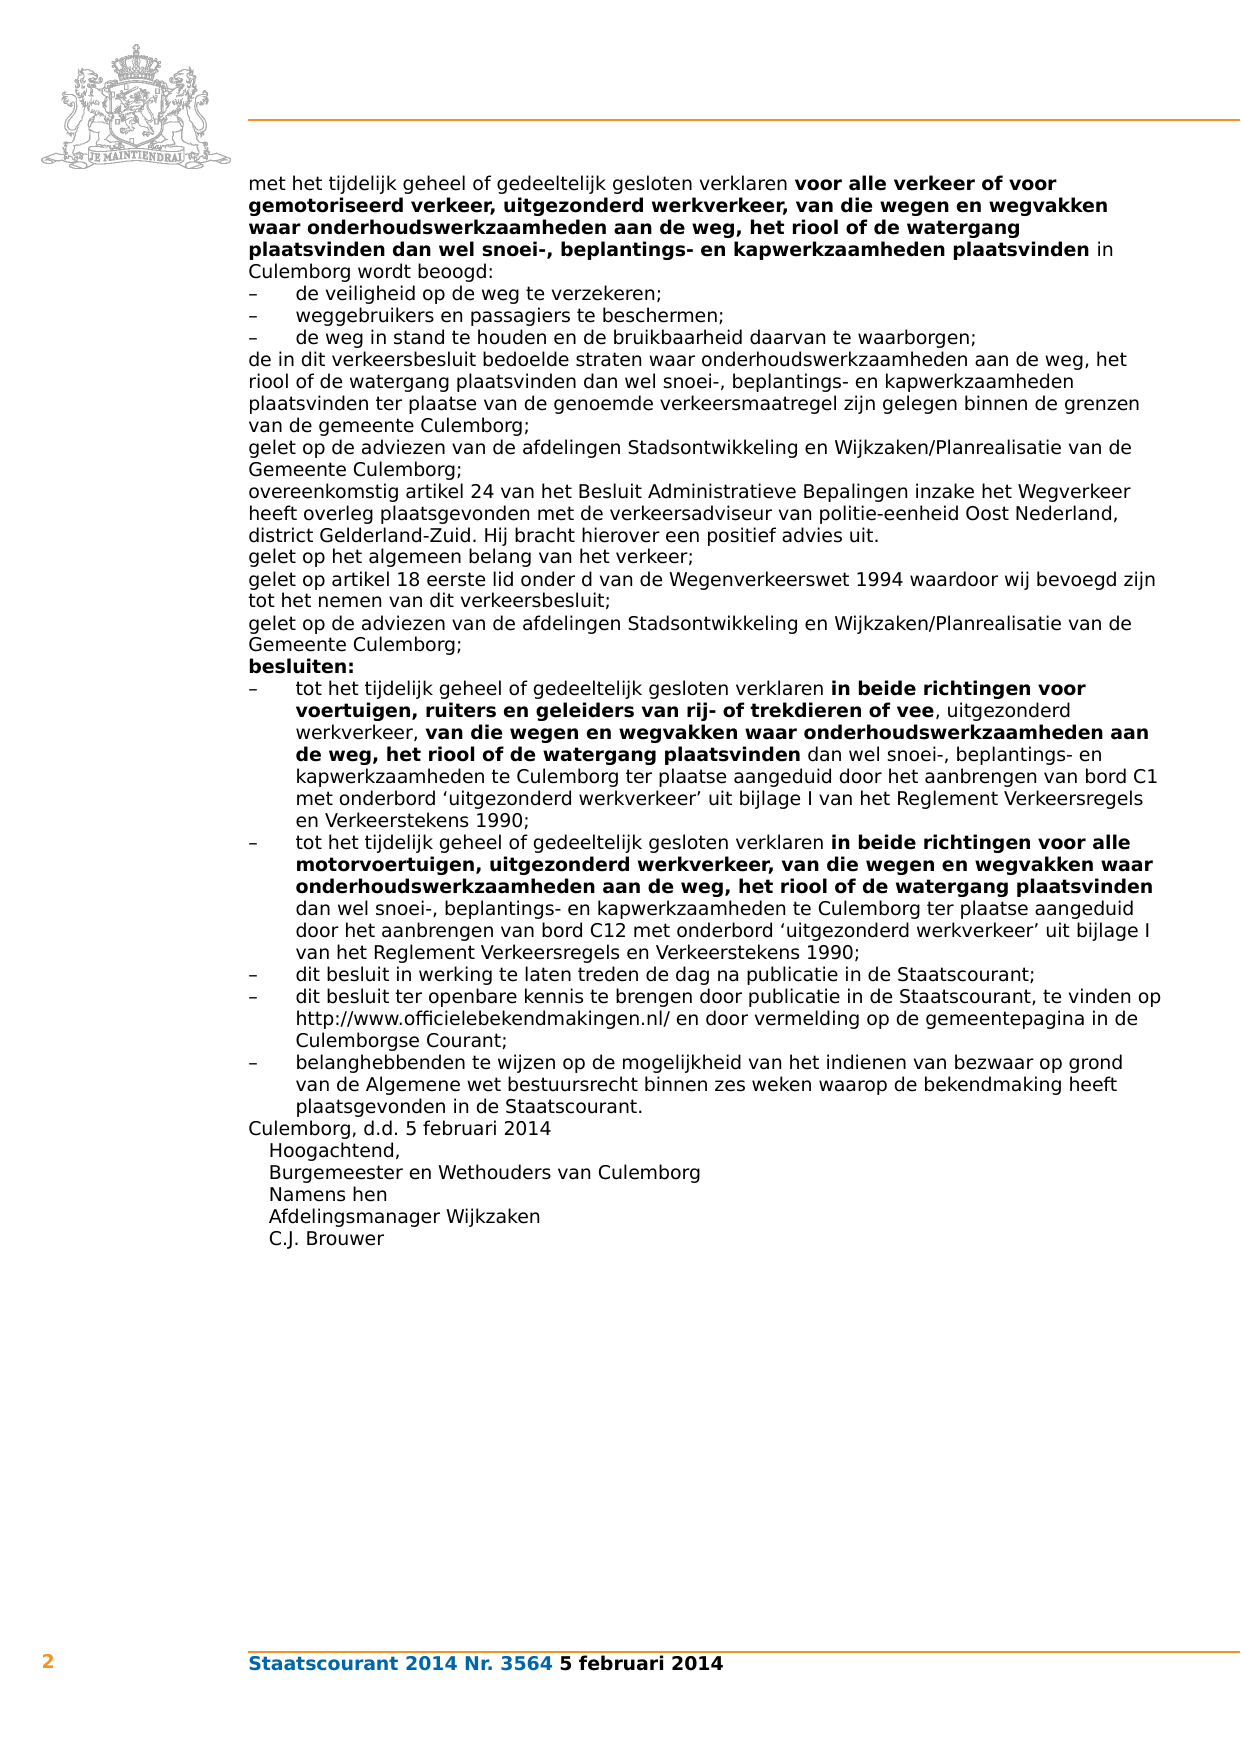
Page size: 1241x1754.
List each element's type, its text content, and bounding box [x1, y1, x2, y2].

list tot het tijdelijk geheel of gedeeltelijk gesloten verklaren in beide richtingen voor voertuigen, ruiters en geleiders van rij- of trekdieren of vee, uitgezonderd werkverkeer, van die wegen en wegvakken waar onderhoudswerkzaamheden aan de weg, het riool of de watergang plaatsvinden dan wel snoei-, beplantings- en kapwerkzaamheden te Culemborg ter plaatse aangeduid door het aanbrengen van bord C1 met onderbord ‘uitgezonderd werkverkeer’ uit bijlage I van het Reglement Verkeersregels en Verkeerstekens 1990; [248, 678, 1163, 832]
text overeenkomstig artikel 24 van het Besluit Administratieve Bepalingen inzake het Wegverkeer heeft overleg plaatsgevonden met de verkeersadviseur van politie-eenheid Oost Nederland, district Gelderland-Zuid. Hij bracht hierover een positief advies uit. [248, 481, 1163, 546]
list weggebruikers en passagiers te beschermen; [248, 305, 1163, 327]
list tot het tijdelijk geheel of gedeeltelijk gesloten verklaren in beide richtingen voor alle motorvoertuigen, uitgezonderd werkverkeer, van die wegen en wegvakken waar onderhoudswerkzaamheden aan de weg, het riool of de watergang plaatsvinden dan wel snoei-, beplantings- en kapwerkzaamheden te Culemborg ter plaatse aangeduid door het aanbrengen van bord C12 met onderbord ‘uitgezonderd werkverkeer’ uit bijlage I van het Reglement Verkeersregels en Verkeerstekens 1990; [248, 832, 1163, 964]
text gelet op het algemeen belang van het verkeer; [248, 546, 1163, 568]
text met het tijdelijk geheel of gedeeltelijk gesloten verklaren voor alle verkeer of voor gemotoriseerd verkeer, uitgezonderd werkverkeer, van die wegen en wegvakken waar onderhoudswerkzaamheden aan de weg, het riool of de watergang plaatsvinden dan wel snoei-, beplantings- en kapwerkzaamheden plaatsvinden in Culemborg wordt beoogd: [248, 173, 1163, 283]
text gelet op de adviezen van de afdelingen Stadsontwikkeling en Wijkzaken/Planrealisatie van de Gemeente Culemborg; [248, 437, 1163, 481]
list de weg in stand te houden en de bruikbaarheid daarvan te waarborgen; [248, 327, 1163, 349]
text de in dit verkeersbesluit bedoelde straten waar onderhoudswerkzaamheden aan de weg, het riool of de watergang plaatsvinden dan wel snoei-, beplantings- en kapwerkzaamheden plaatsvinden ter plaatse van de genoemde verkeersmaatregel zijn gelegen binnen de grenzen van de gemeente Culemborg; [248, 349, 1163, 437]
text gelet op de adviezen van de afdelingen Stadsontwikkeling en Wijkzaken/Planrealisatie van de Gemeente Culemborg; [248, 612, 1163, 656]
list belanghebbenden te wijzen op de mogelijkheid van het indienen van bezwaar op grond van de Algemene wet bestuursrecht binnen zes weken waarop de bekendmaking heeft plaatsgevonden in de Staatscourant. [248, 1052, 1163, 1118]
text C.J. Brouwer [248, 1228, 1163, 1250]
list dit besluit ter openbare kennis te brengen door publicatie in de Staatscourant, te vinden op http://www.officielebekendmakingen.nl/ en door vermelding op de gemeentepagina in de Culemborgse Courant; [248, 986, 1163, 1052]
text Burgemeester en Wethouders van Culemborg [248, 1162, 1163, 1184]
text gelet op artikel 18 eerste lid onder d van de Wegenverkeerswet 1994 waardoor wij bevoegd zijn tot het nemen van dit verkeersbesluit; [248, 568, 1163, 612]
text besluiten: [248, 656, 1163, 678]
text Namens hen [248, 1184, 1163, 1206]
list de veiligheid op de weg te verzekeren; [248, 283, 1163, 305]
text Hoogachtend, [248, 1140, 1163, 1162]
picture [41, 44, 231, 169]
text Afdelingsmanager Wijkzaken [248, 1206, 1163, 1228]
list dit besluit in werking te laten treden de dag na publicatie in de Staatscourant; [248, 964, 1163, 986]
text Culemborg, d.d. 5 februari 2014 [248, 1118, 1163, 1140]
